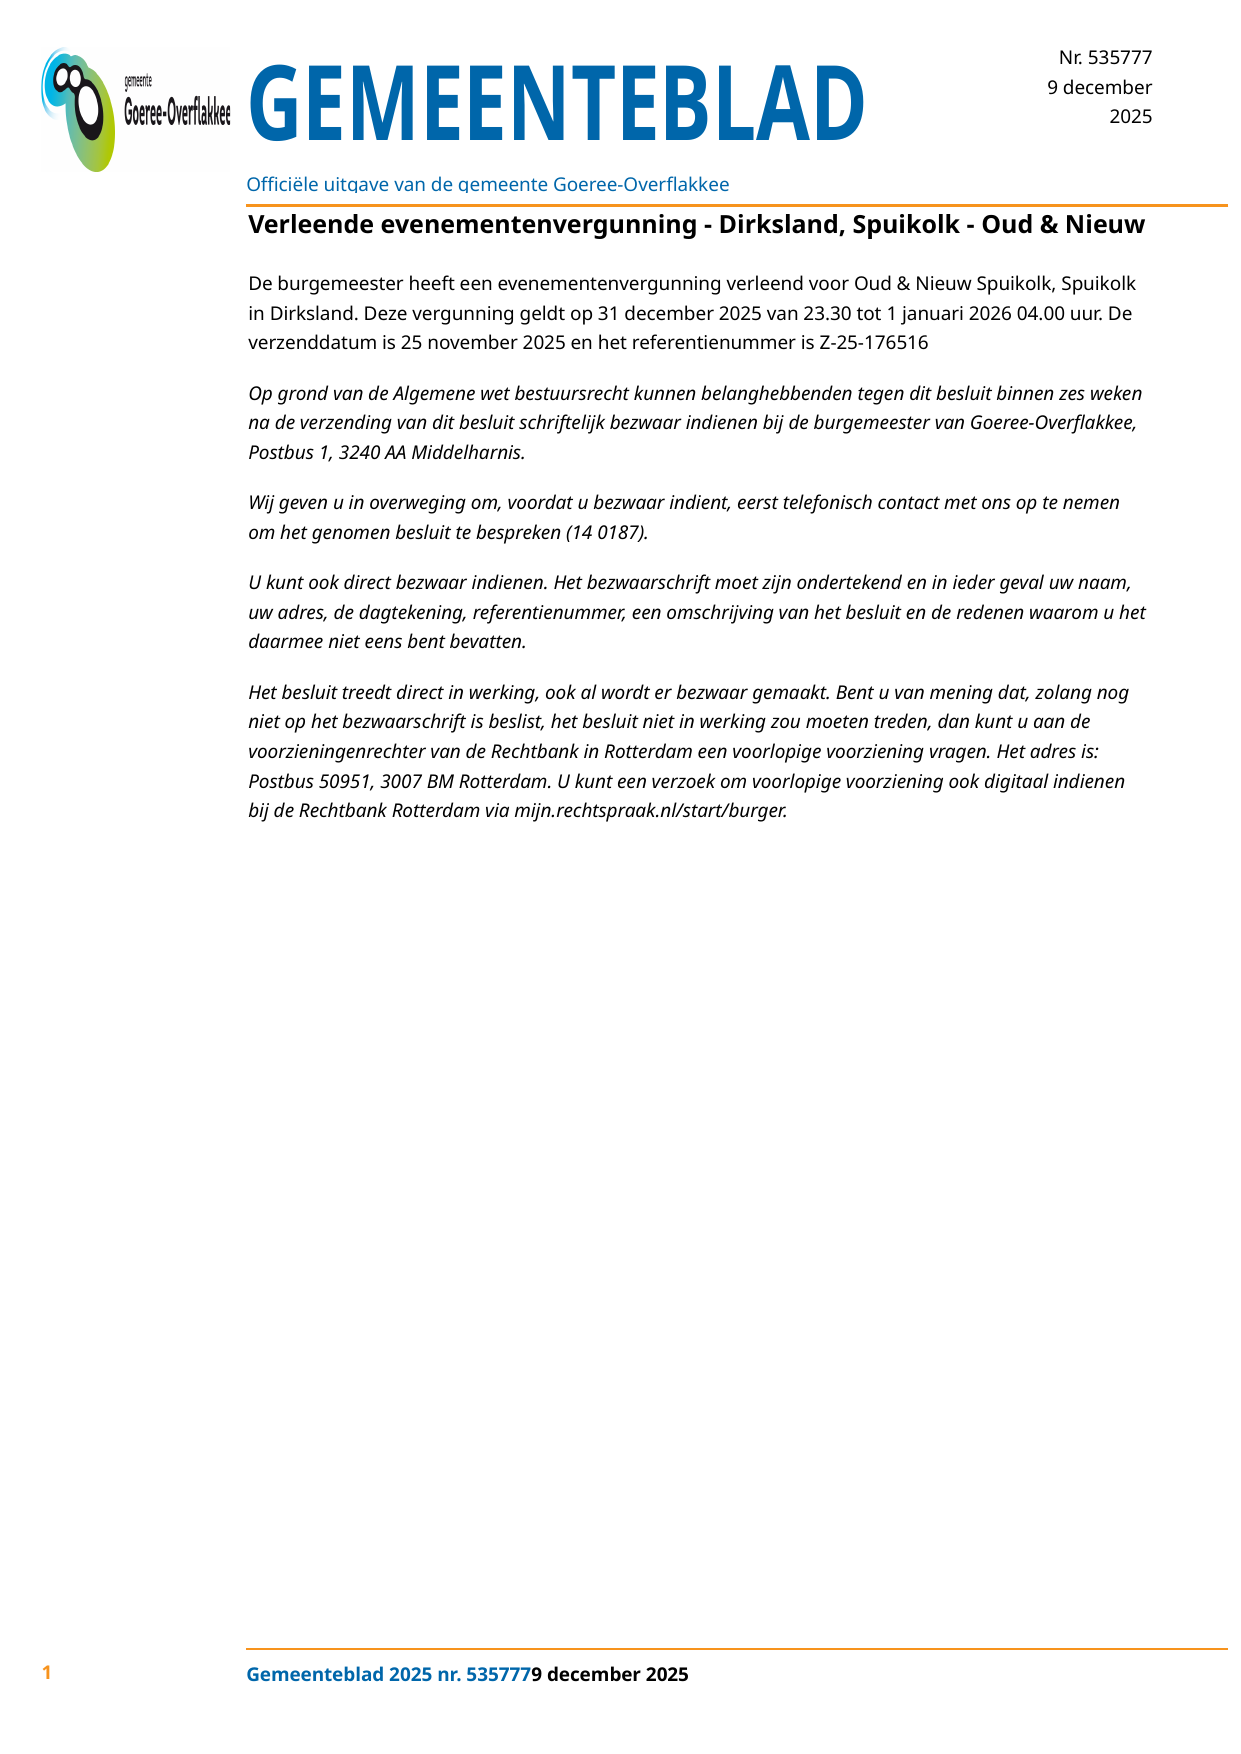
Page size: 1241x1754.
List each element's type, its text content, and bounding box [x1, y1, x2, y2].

text Het besluit treedt direct in werking, ook al wordt er bezwaar gemaakt. Bent u van mening dat, zolang nog niet op het bezwaarschrift is beslist, het besluit niet in werking zou moeten treden, dan kunt u aan de voorzieningenrechter van de Rechtbank in Rotterdam een voorlopige voorziening vragen. Het adres is: Postbus 50951, 3007 BM Rotterdam. U kunt een verzoek om voorlopige voorziening ook digitaal indienen bij de Rechtbank Rotterdam via mijn.rechtspraak.nl/start/burger. [248, 679, 1152, 823]
text De burgemeester heeft een evenementenvergunning verleend voor Oud & Nieuw Spuikolk, Spuikolk in Dirksland. Deze vergunning geldt op 31 december 2025 van 23.30 tot 1 januari 2026 04.00 uur. De verzenddatum is 25 november 2025 en het referentienummer is Z-25-176516 [248, 270, 1152, 355]
text Op grond van de Algemene wet bestuursrecht kunnen belanghebbenden tegen dit besluit binnen zes weken na de verzending van dit besluit schriftelijk bezwaar indienen bij de burgemeester van Goeree-Overflakkee, Postbus 1, 3240 AA Middelharnis. [248, 380, 1152, 465]
text Verleende evenementenvergunning - Dirksland, Spuikolk - Oud & Nieuw [248, 207, 1152, 241]
picture [41, 47, 231, 172]
text Wij geven u in overweging om, voordat u bezwaar indient, eerst telefonisch contact met ons op te nemen om het genomen besluit te bespreken (14 0187). [248, 489, 1152, 545]
text U kunt ook direct bezwaar indienen. Het bezwaarschrift moet zijn ondertekend en in ieder geval uw naam, uw adres, de dagtekening, referentienummer, een omschrijving van het besluit en de redenen waarom u het daarmee niet eens bent bevatten. [248, 569, 1152, 654]
